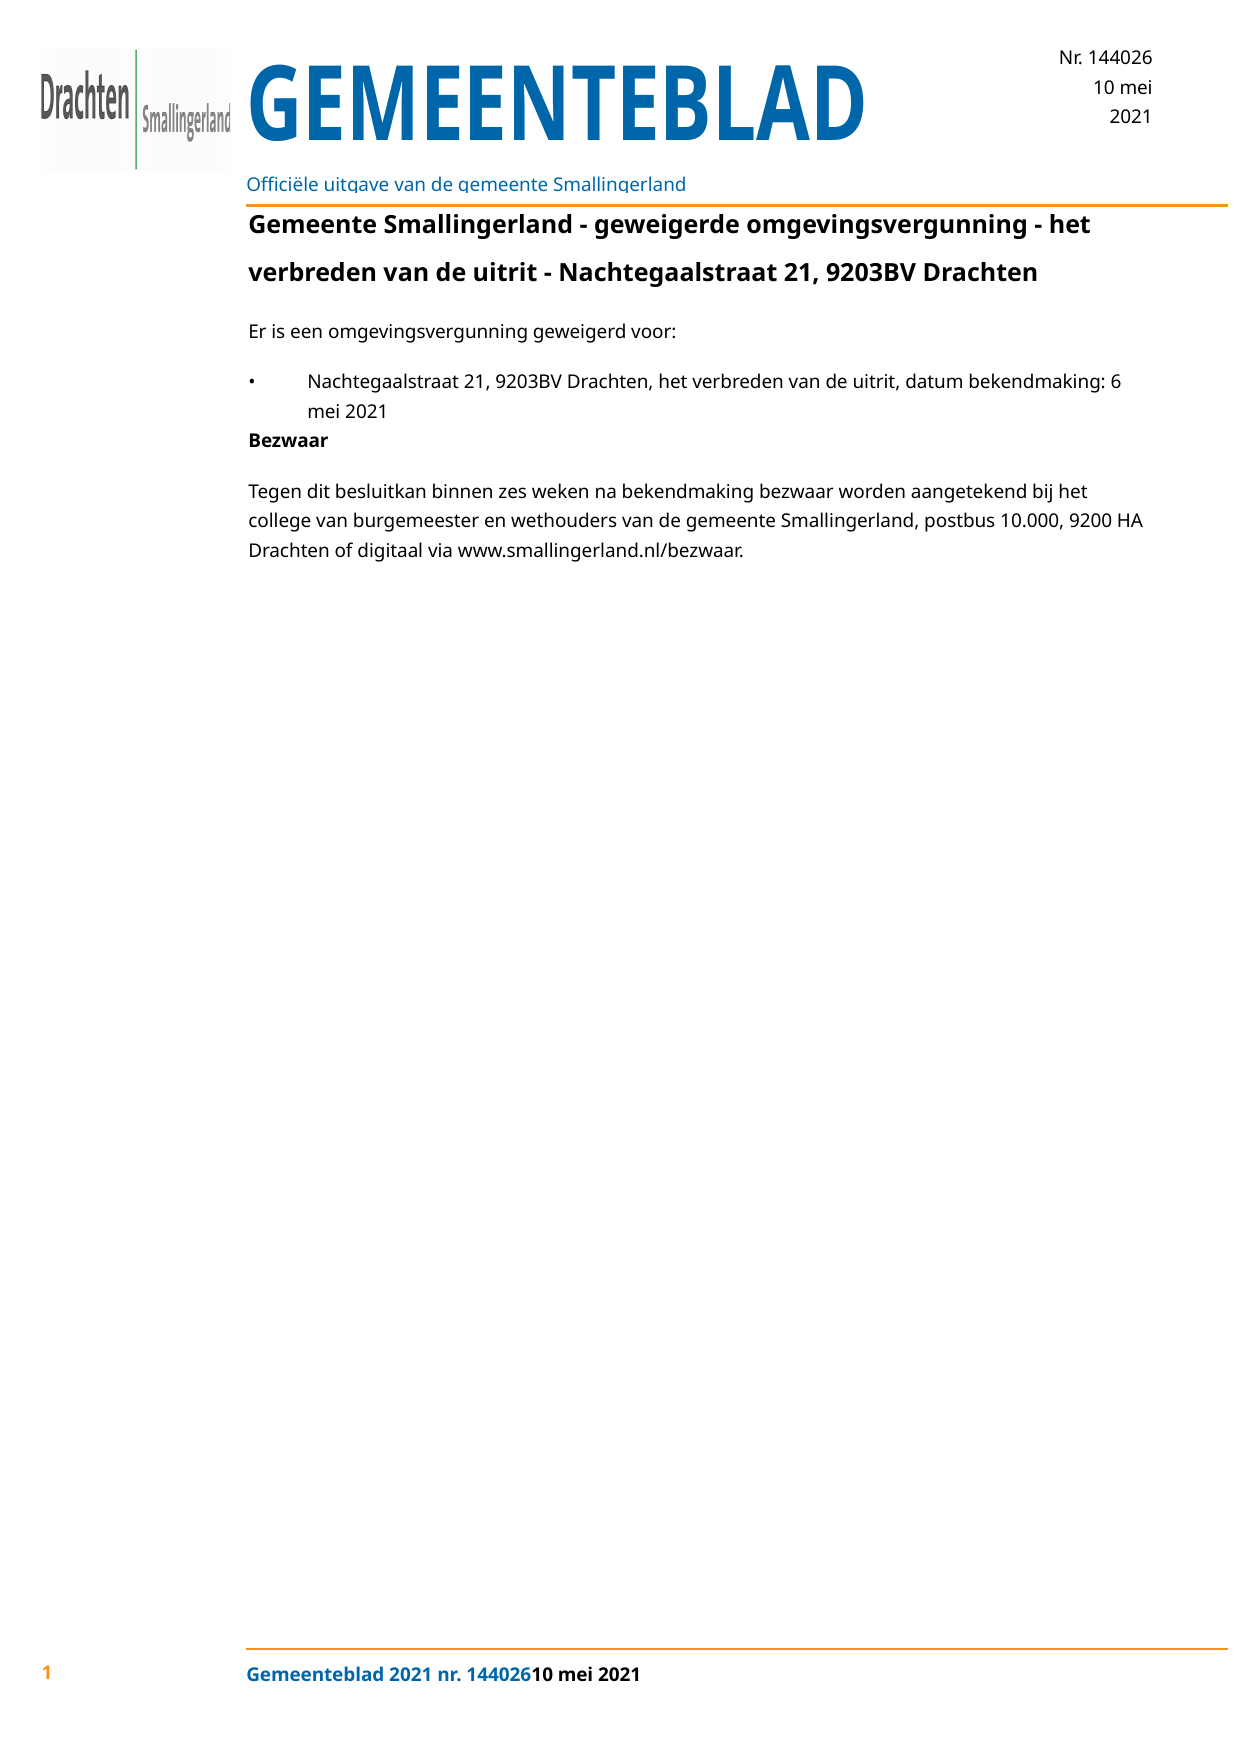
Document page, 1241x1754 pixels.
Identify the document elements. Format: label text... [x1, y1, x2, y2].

text Gemeente Smallingerland - geweigerde omgevingsvergunning - het verbreden van de uitrit - Nachtegaalstraat 21, 9203BV Drachten [248, 207, 1152, 288]
text Bezwaar [248, 427, 1152, 453]
picture [41, 47, 231, 172]
list Nachtegaalstraat 21, 9203BV Drachten, het verbreden van de uitrit, datum bekendmaking: 6 mei 2021 [248, 368, 1152, 424]
text Tegen dit besluitkan binnen zes weken na bekendmaking bezwaar worden aangetekend bij het college van burgemeester en wethouders van de gemeente Smallingerland, postbus 10.000, 9200 HA Drachten of digitaal via www.smallingerland.nl/bezwaar. [248, 478, 1152, 563]
text Er is een omgevingsvergunning geweigerd voor: [248, 318, 1152, 344]
